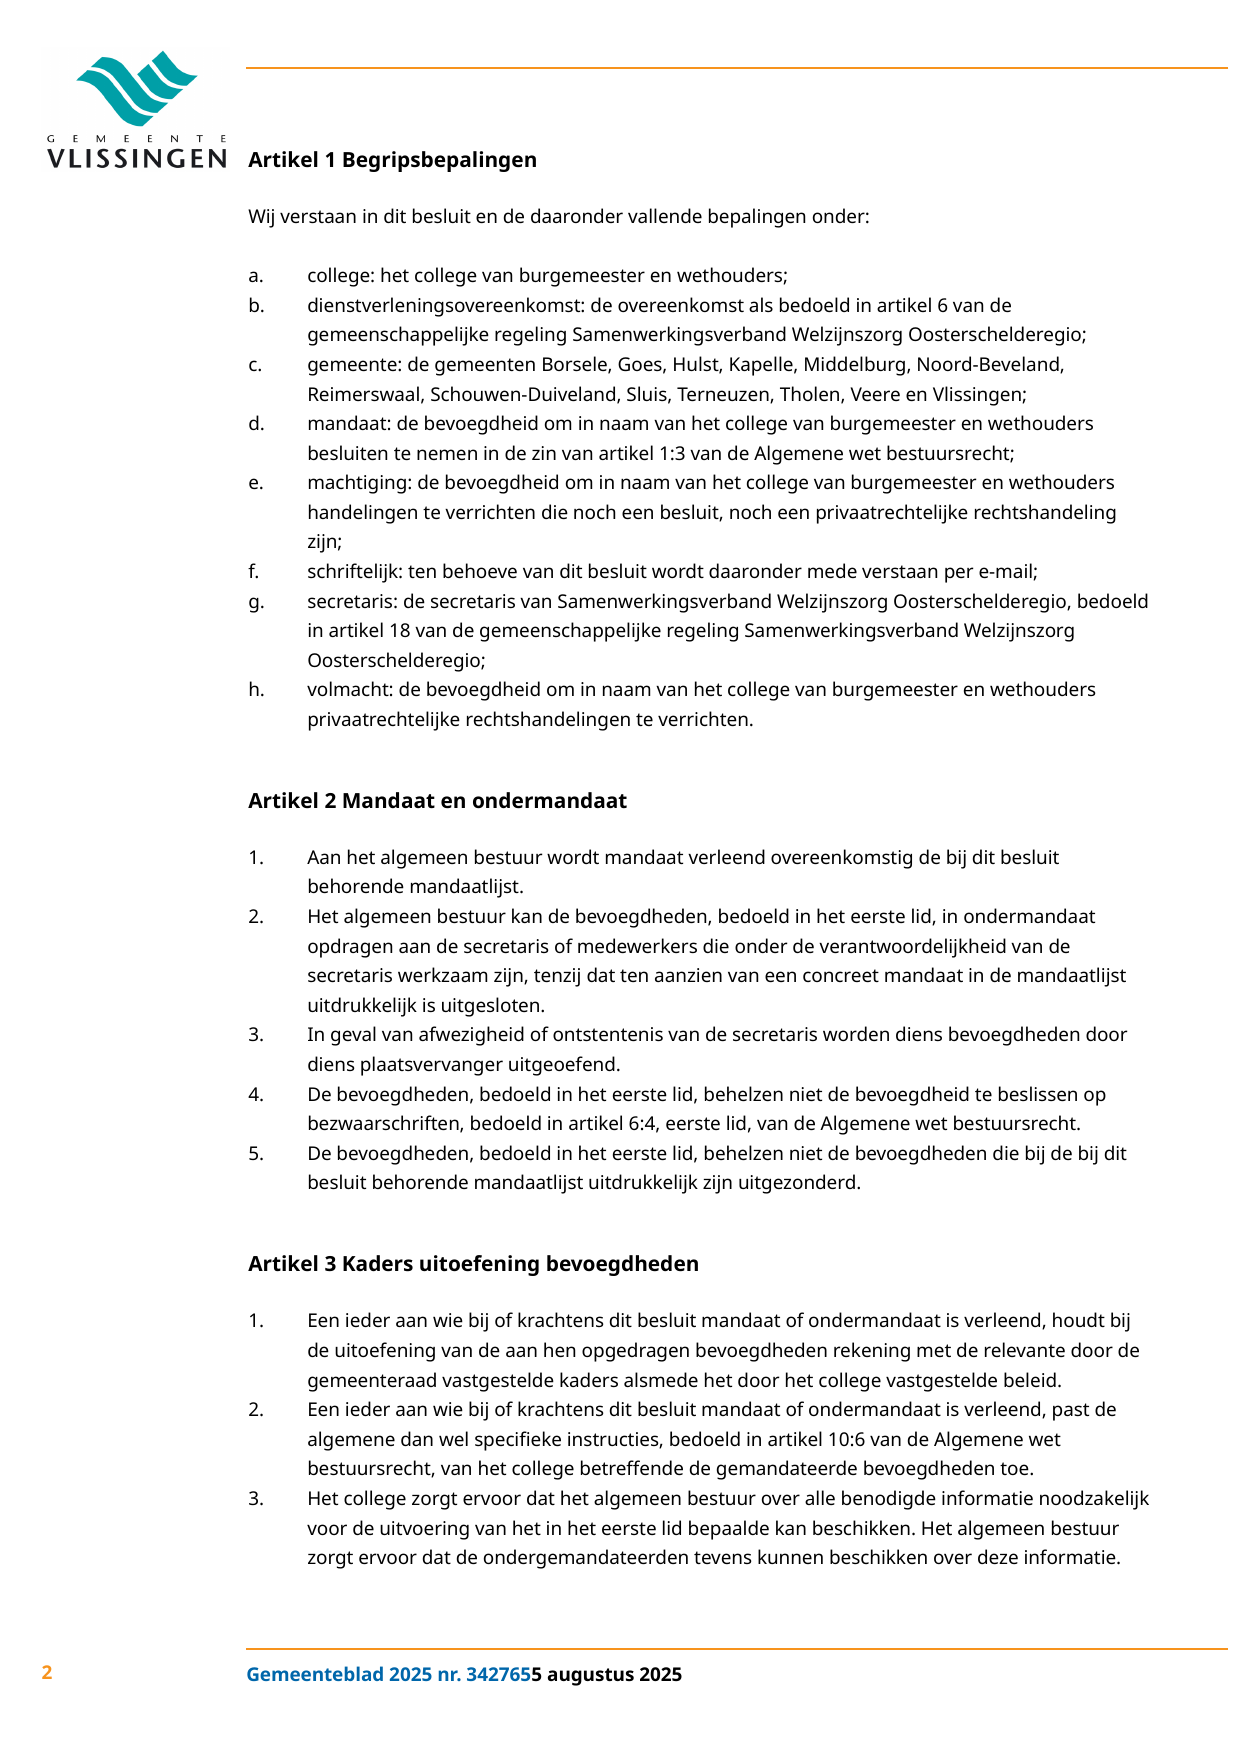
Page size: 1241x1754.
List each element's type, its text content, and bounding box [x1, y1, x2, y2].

picture [41, 47, 231, 172]
text Artikel 2 Mandaat en ondermandaat [248, 786, 1152, 814]
list dienstverleningsovereenkomst: de overeenkomst als bedoeld in artikel 6 van de gemeenschappelijke regeling Samenwerkingsverband Welzijnszorg Oosterschelderegio; [248, 292, 1152, 347]
list Een ieder aan wie bij of krachtens dit besluit mandaat of ondermandaat is verleend, houdt bij de uitoefening van de aan hen opgedragen bevoegdheden rekening met de relevante door de gemeenteraad vastgestelde kaders alsmede het door het college vastgestelde beleid. [248, 1308, 1152, 1392]
list De bevoegdheden, bedoeld in het eerste lid, behelzen niet de bevoegdheid te beslissen op bezwaarschriften, bedoeld in artikel 6:4, eerste lid, van de Algemene wet bestuursrecht. [248, 1081, 1152, 1136]
text Artikel 3 Kaders uitoefening bevoegdheden [248, 1249, 1152, 1278]
list mandaat: de bevoegdheid om in naam van het college van burgemeester en wethouders besluiten te nemen in de zin van artikel 1:3 van de Algemene wet bestuursrecht; [248, 410, 1152, 466]
list secretaris: de secretaris van Samenwerkingsverband Welzijnszorg Oosterschelderegio, bedoeld in artikel 18 van de gemeenschappelijke regeling Samenwerkingsverband Welzijnszorg Oosterschelderegio; [248, 588, 1152, 673]
list volmacht: de bevoegdheid om in naam van het college van burgemeester en wethouders privaatrechtelijke rechtshandelingen te verrichten. [248, 677, 1152, 732]
text Artikel 1 Begripsbepalingen [248, 145, 1152, 174]
list machtiging: de bevoegdheid om in naam van het college van burgemeester en wethouders handelingen te verrichten die noch een besluit, noch een privaatrechtelijke rechtshandeling zijn; [248, 469, 1152, 554]
list De bevoegdheden, bedoeld in het eerste lid, behelzen niet de bevoegdheden die bij de bij dit besluit behorende mandaatlijst uitdrukkelijk zijn uitgezonderd. [248, 1140, 1152, 1195]
list college: het college van burgemeester en wethouders; [248, 262, 1152, 288]
list gemeente: de gemeenten Borsele, Goes, Hulst, Kapelle, Middelburg, Noord-Beveland, Reimerswaal, Schouwen-Duiveland, Sluis, Terneuzen, Tholen, Veere en Vlissingen; [248, 351, 1152, 406]
list Aan het algemeen bestuur wordt mandaat verleend overeenkomstig de bij dit besluit behorende mandaatlijst. [248, 844, 1152, 899]
list In geval van afwezigheid of ontstentenis van de secretaris worden diens bevoegdheden door diens plaatsvervanger uitgeoefend. [248, 1022, 1152, 1077]
list schriftelijk: ten behoeve van dit besluit wordt daaronder mede verstaan per e-mail; [248, 558, 1152, 584]
list Een ieder aan wie bij of krachtens dit besluit mandaat of ondermandaat is verleend, past de algemene dan wel specifieke instructies, bedoeld in artikel 10:6 van de Algemene wet bestuursrecht, van het college betreffende de gemandateerde bevoegdheden toe. [248, 1396, 1152, 1481]
text Wij verstaan in dit besluit en de daaronder vallende bepalingen onder: [248, 203, 1152, 229]
list Het algemeen bestuur kan de bevoegdheden, bedoeld in het eerste lid, in ondermandaat opdragen aan de secretaris of medewerkers die onder de verantwoordelijkheid van de secretaris werkzaam zijn, tenzij dat ten aanzien van een concreet mandaat in de mandaatlijst uitdrukkelijk is uitgesloten. [248, 903, 1152, 1018]
list Het college zorgt ervoor dat het algemeen bestuur over alle benodigde informatie noodzakelijk voor de uitvoering van het in het eerste lid bepaalde kan beschikken. Het algemeen bestuur zorgt ervoor dat de ondergemandateerden tevens kunnen beschikken over deze informatie. [248, 1485, 1152, 1570]
